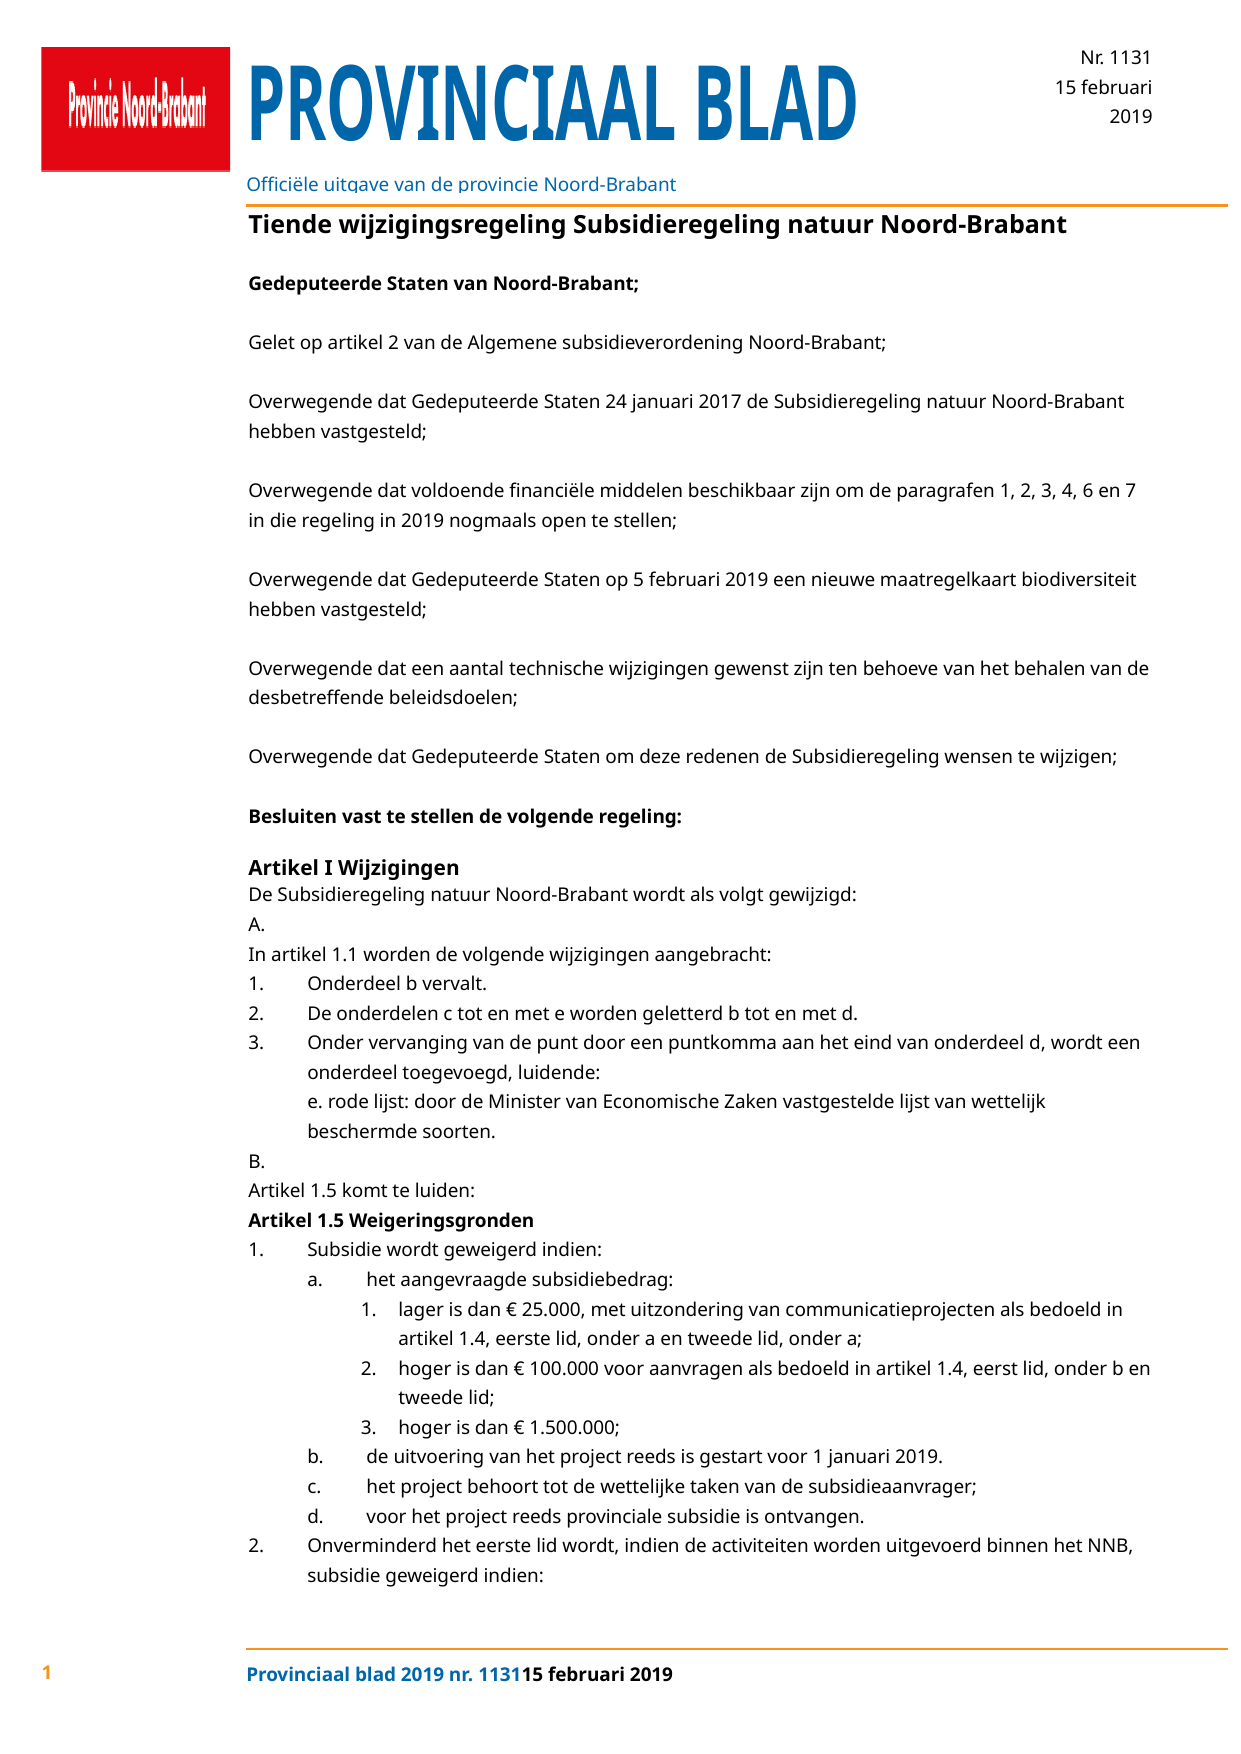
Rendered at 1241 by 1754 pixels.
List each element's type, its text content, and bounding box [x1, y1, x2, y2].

list Onder vervanging van de punt door een puntkomma aan het eind van onderdeel d, wordt een onderdeel toegevoegd, luidende: [248, 1029, 1152, 1085]
text In artikel 1.1 worden de volgende wijzigingen aangebracht: [248, 941, 1152, 967]
picture [41, 47, 231, 172]
text Artikel I Wijzigingen [248, 853, 1152, 882]
text Overwegende dat Gedeputeerde Staten op 5 februari 2019 een nieuwe maatregelkaart biodiversiteit hebben vastgesteld; [248, 566, 1152, 621]
list Onderdeel b vervalt. [248, 970, 1152, 996]
list het aangevraagde subsidiebedrag: [307, 1266, 1152, 1292]
text Gelet op artikel 2 van de Algemene subsidieverordening Noord-Brabant; [248, 329, 1152, 355]
list lager is dan € 25.000, met uitzondering van communicatieprojecten als bedoeld in artikel 1.4, eerste lid, onder a en tweede lid, onder a; [361, 1296, 1152, 1351]
text Overwegende dat Gedeputeerde Staten om deze redenen de Subsidieregeling wensen te wijzigen; [248, 744, 1152, 769]
list het project behoort tot de wettelijke taken van de subsidieaanvrager; [307, 1473, 1152, 1499]
text Besluiten vast te stellen de volgende regeling: [248, 803, 1152, 828]
text Overwegende dat een aantal technische wijzigingen gewenst zijn ten behoeve van het behalen van de desbetreffende beleidsdoelen; [248, 655, 1152, 710]
list hoger is dan € 1.500.000; [361, 1414, 1152, 1440]
text De Subsidieregeling natuur Noord-Brabant wordt als volgt gewijzigd: [248, 882, 1152, 907]
text B. [248, 1148, 1152, 1174]
list Subsidie wordt geweigerd indien: [248, 1237, 1152, 1262]
text Artikel 1.5 Weigeringsgronden [248, 1207, 1152, 1233]
text Overwegende dat Gedeputeerde Staten 24 januari 2017 de Subsidieregeling natuur Noord-Brabant hebben vastgesteld; [248, 389, 1152, 444]
list hoger is dan € 100.000 voor aanvragen als bedoeld in artikel 1.4, eerst lid, onder b en tweede lid; [361, 1355, 1152, 1410]
text Overwegende dat voldoende financiële middelen beschikbaar zijn om de paragrafen 1, 2, 3, 4, 6 en 7 in die regeling in 2019 nogmaals open te stellen; [248, 477, 1152, 533]
list Onverminderd het eerste lid wordt, indien de activiteiten worden uitgevoerd binnen het NNB, subsidie geweigerd indien: [248, 1532, 1152, 1588]
text Gedeputeerde Staten van Noord-Brabant; [248, 270, 1152, 296]
text Artikel 1.5 komt te luiden: [248, 1177, 1152, 1203]
list voor het project reeds provinciale subsidie is ontvangen. [307, 1503, 1152, 1529]
text Tiende wijzigingsregeling Subsidieregeling natuur Noord-Brabant [248, 207, 1152, 241]
list De onderdelen c tot en met e worden geletterd b tot en met d. [248, 1000, 1152, 1026]
list de uitvoering van het project reeds is gestart voor 1 januari 2019. [307, 1444, 1152, 1469]
text A. [248, 911, 1152, 937]
list e. rode lijst: door de Minister van Economische Zaken vastgestelde lijst van wettelijk beschermde soorten. [248, 1089, 1152, 1144]
